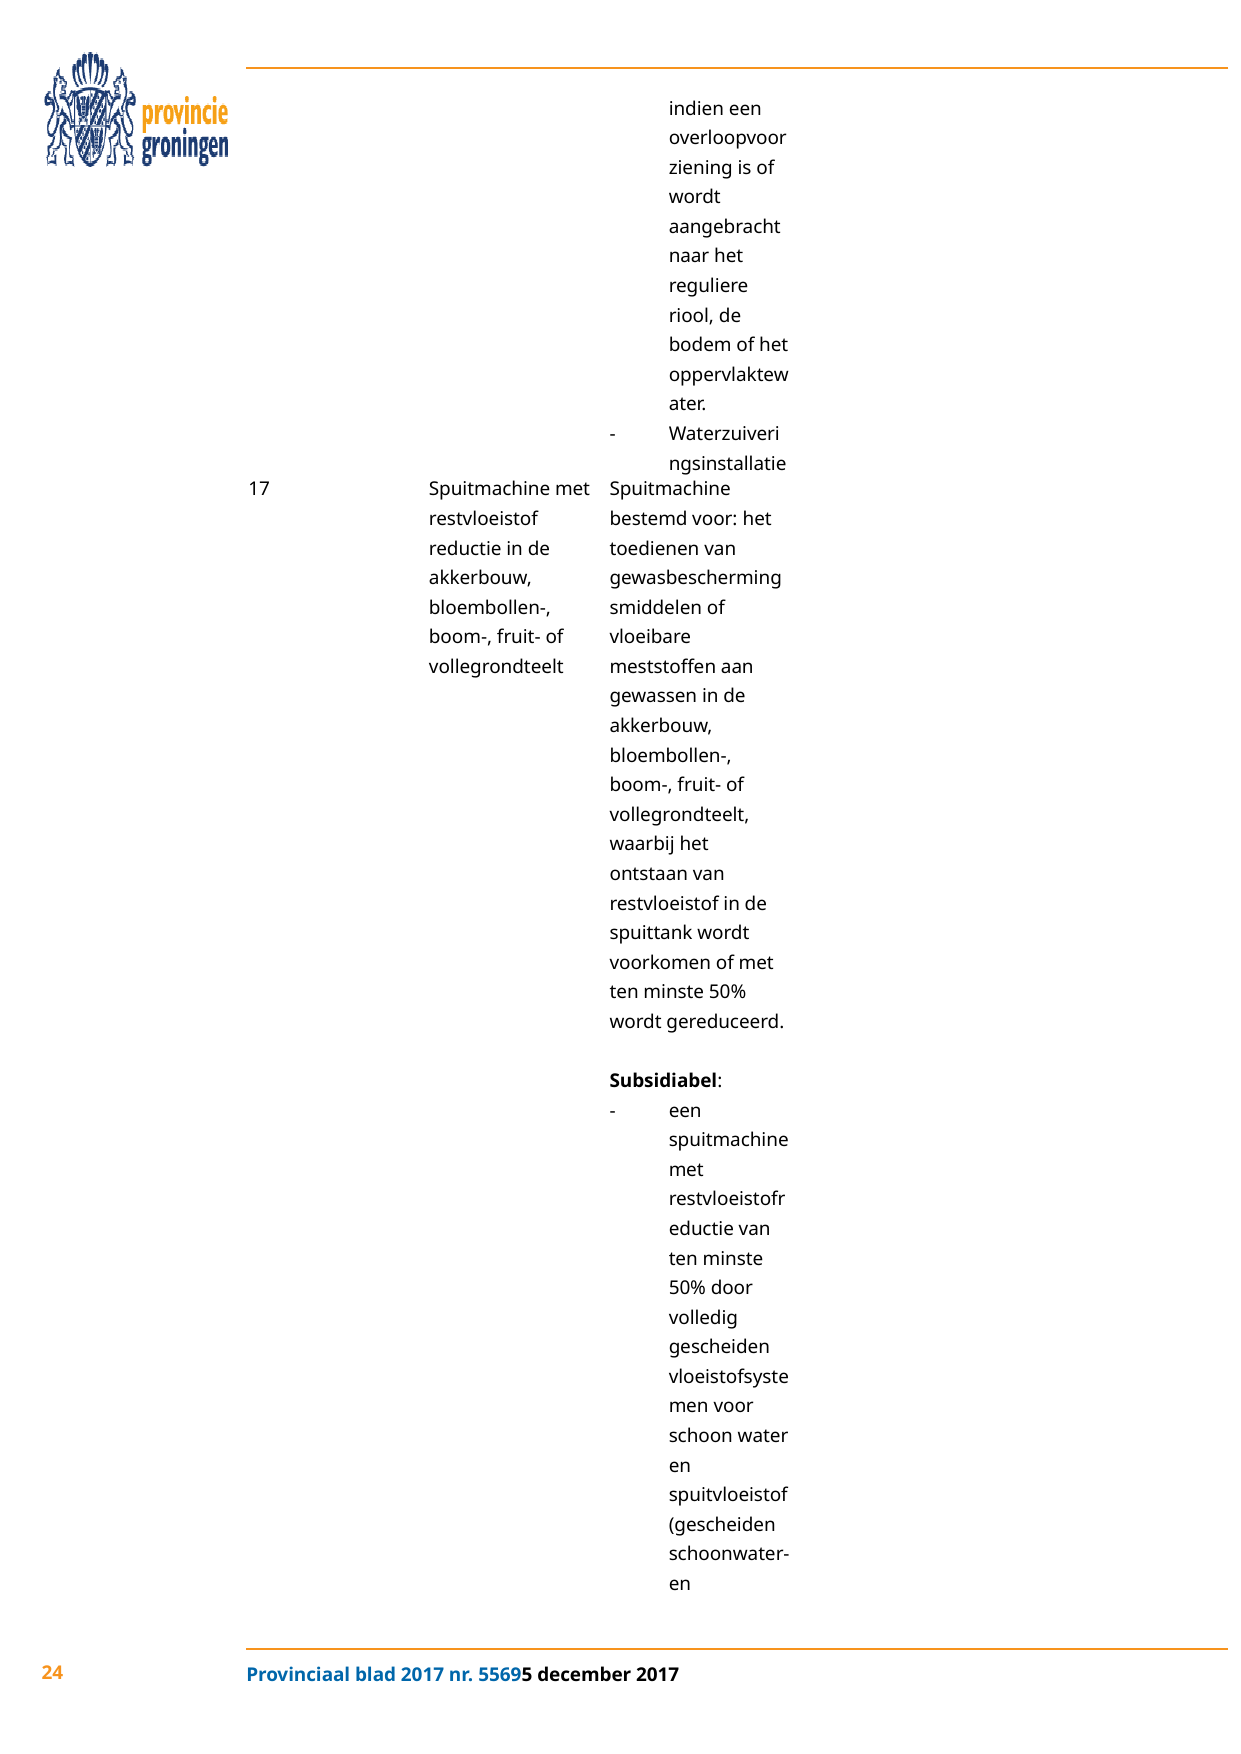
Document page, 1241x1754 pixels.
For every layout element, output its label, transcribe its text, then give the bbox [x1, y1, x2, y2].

table_cell Spuitmachine bestemd voor: het toedienen van gewasbeschermingsmiddelen of vloeibare meststoffen aan gewassen in de akkerbouw, bloembollen-, boom-, fruit- of vollegrondteelt, waarbij het ontstaan van restvloeistof in de spuittank wordt voorkomen of met ten minste 50% wordt gereduceerd. Subsidiabel: een spuitmachine met restvloeistofreductie van ten minste 50% door volledig gescheiden vloeistofsystemen voor schoon water en spuitvloeistof (gescheiden schoonwater- en [609, 476, 790, 1596]
table_cell 17 [248, 476, 429, 1596]
table_cell indien een overloopvoorziening is of wordt aangebracht naar het reguliere riool, de bodem of het oppervlaktewater. Waterzuiveringsinstallatie [609, 95, 790, 476]
picture [41, 47, 231, 172]
table_cell [248, 95, 429, 476]
table_cell [429, 95, 609, 476]
table_cell Spuitmachine met restvloeistof reductie in de akkerbouw, bloembollen-, boom-, fruit- of vollegrondteelt [429, 476, 609, 1596]
